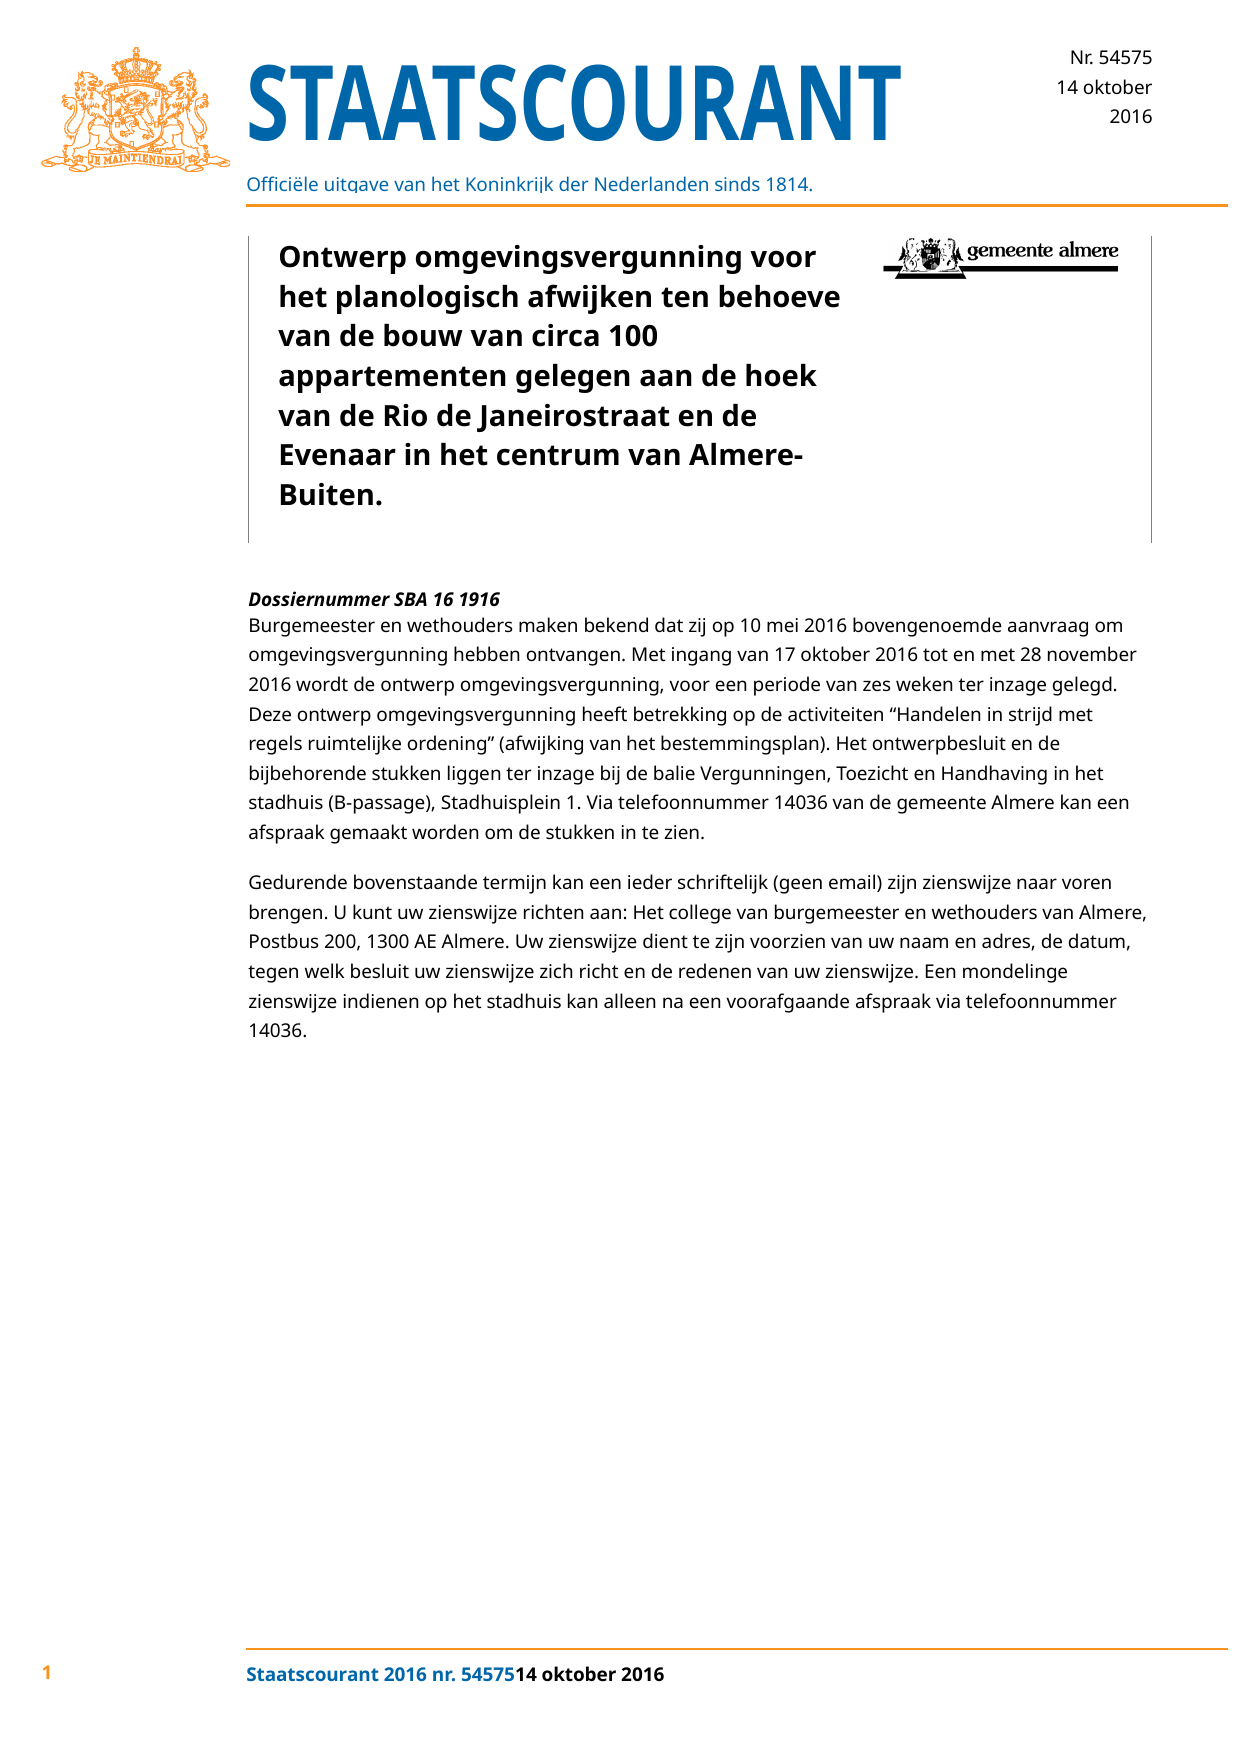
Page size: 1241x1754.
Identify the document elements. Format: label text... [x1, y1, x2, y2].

table_header Ontwerp omgevingsvergunning voor het planologisch afwijken ten behoeve van de bouw van circa 100 appartementen gelegen aan de hoek van de Rio de Janeirostraat en de Evenaar in het centrum van Almere-Buiten. [249, 236, 850, 543]
picture [882, 236, 1119, 281]
table_header [850, 236, 1151, 543]
text Burgemeester en wethouders maken bekend dat zij op 10 mei 2016 bovengenoemde aanvraag om omgevingsvergunning hebben ontvangen. Met ingang van 17 oktober 2016 tot en met 28 november 2016 wordt de ontwerp omgevingsvergunning, voor een periode van zes weken ter inzage gelegd. Deze ontwerp omgevingsvergunning heeft betrekking op de activiteiten “Handelen in strijd met regels ruimtelijke ordening” (afwijking van het bestemmingsplan). Het ontwerpbesluit en de bijbehorende stukken liggen ter inzage bij de balie Vergunningen, Toezicht en Handhaving in het stadhuis (B-passage), Stadhuisplein 1. Via telefoonnummer 14036 van de gemeente Almere kan een afspraak gemaakt worden om de stukken in te zien. [248, 612, 1152, 845]
picture [41, 47, 231, 172]
text Gedurende bovenstaande termijn kan een ieder schriftelijk (geen email) zijn zienswijze naar voren brengen. U kunt uw zienswijze richten aan: Het college van burgemeester en wethouders van Almere, Postbus 200, 1300 AE Almere. Uw zienswijze dient te zijn voorzien van uw naam en adres, de datum, tegen welk besluit uw zienswijze zich richt en de redenen van uw zienswijze. Een mondelinge zienswijze indienen op het stadhuis kan alleen na een voorafgaande afspraak via telefoonnummer 14036. [248, 869, 1152, 1043]
text Dossiernummer SBA 16 1916 [248, 586, 1152, 612]
